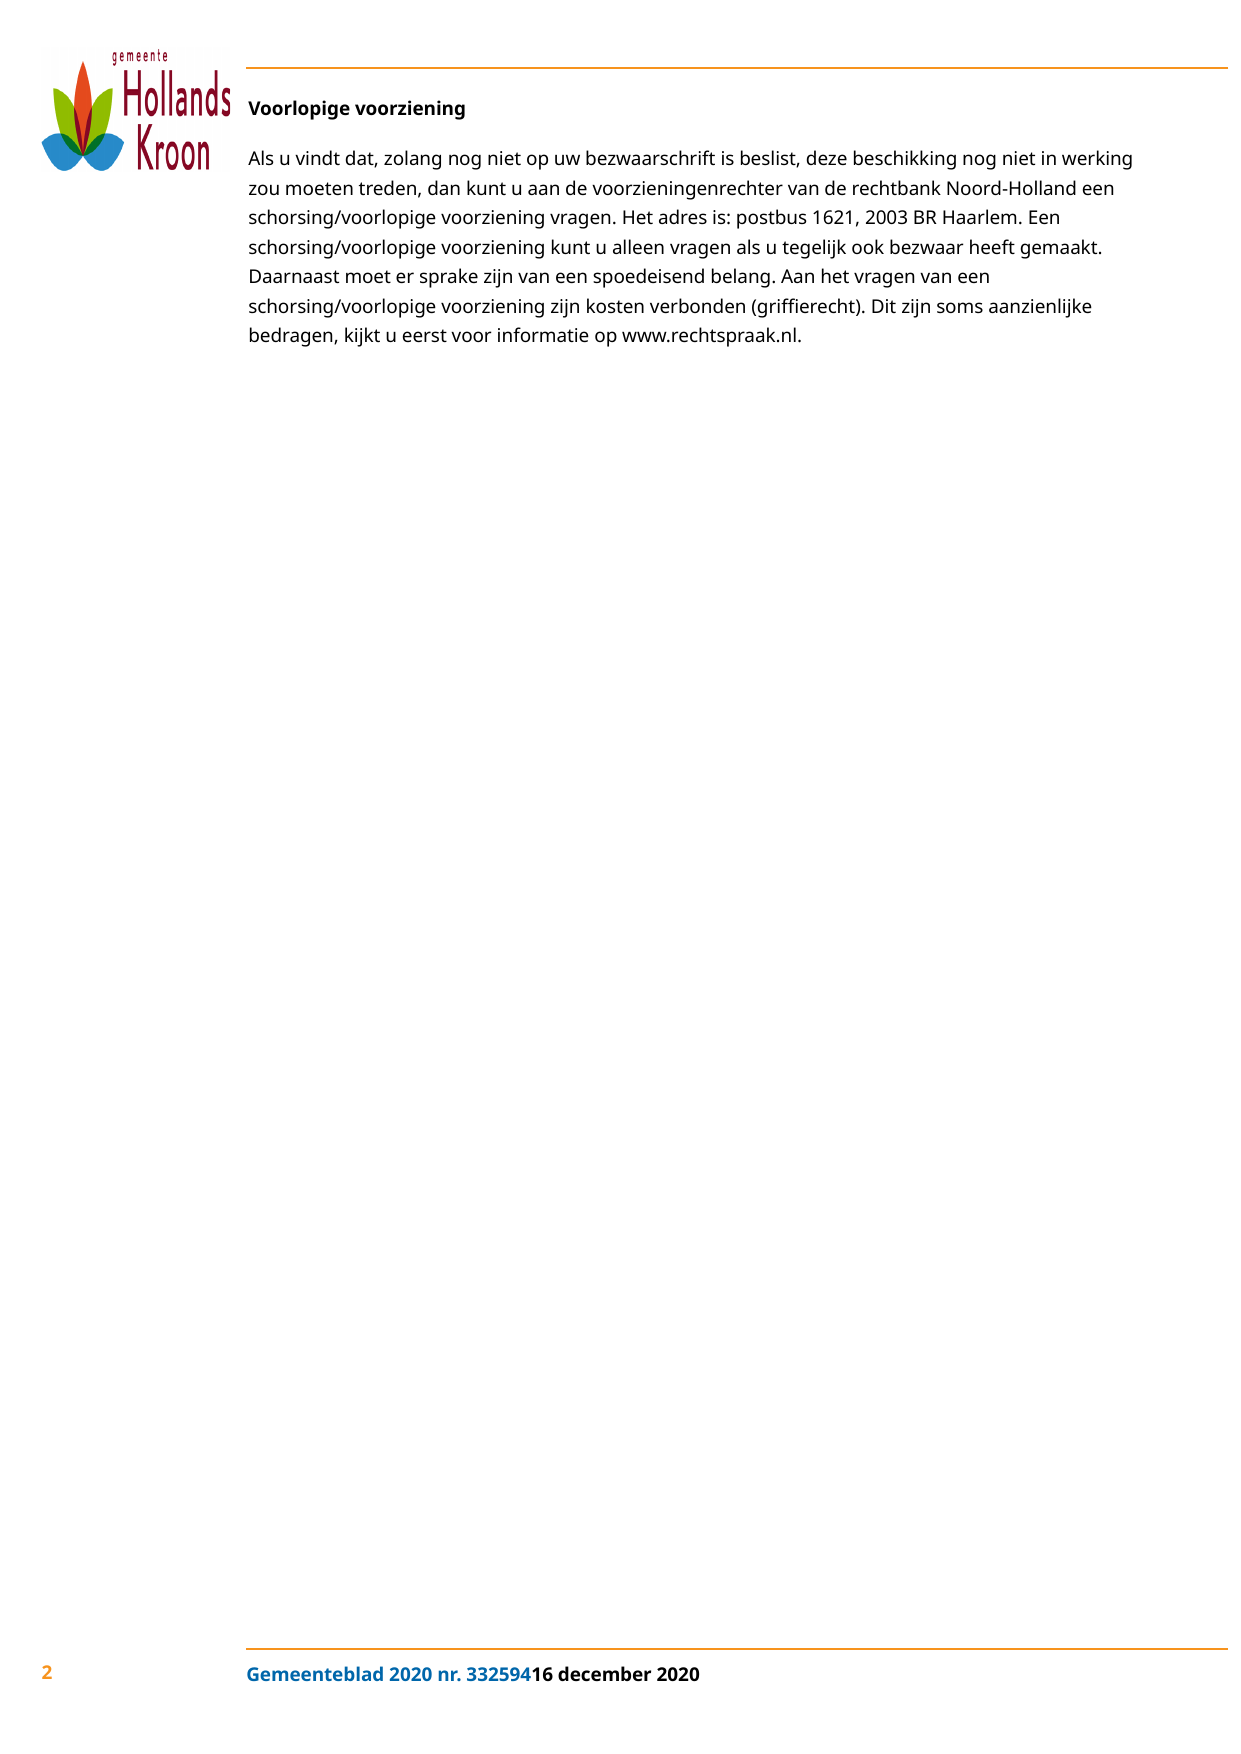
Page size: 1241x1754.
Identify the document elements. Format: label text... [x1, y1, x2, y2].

picture [41, 47, 231, 172]
text Voorlopige voorziening [248, 95, 1152, 121]
text Als u vindt dat, zolang nog niet op uw bezwaarschrift is beslist, deze beschikking nog niet in werking zou moeten treden, dan kunt u aan de voorzieningenrechter van de rechtbank Noord-Holland een schorsing/voorlopige voorziening vragen. Het adres is: postbus 1621, 2003 BR Haarlem. Een schorsing/voorlopige voorziening kunt u alleen vragen als u tegelijk ook bezwaar heeft gemaakt. Daarnaast moet er sprake zijn van een spoedeisend belang. Aan het vragen van een schorsing/voorlopige voorziening zijn kosten verbonden (griffierecht). Dit zijn soms aanzienlijke bedragen, kijkt u eerst voor informatie op www.rechtspraak.nl. [248, 145, 1152, 348]
